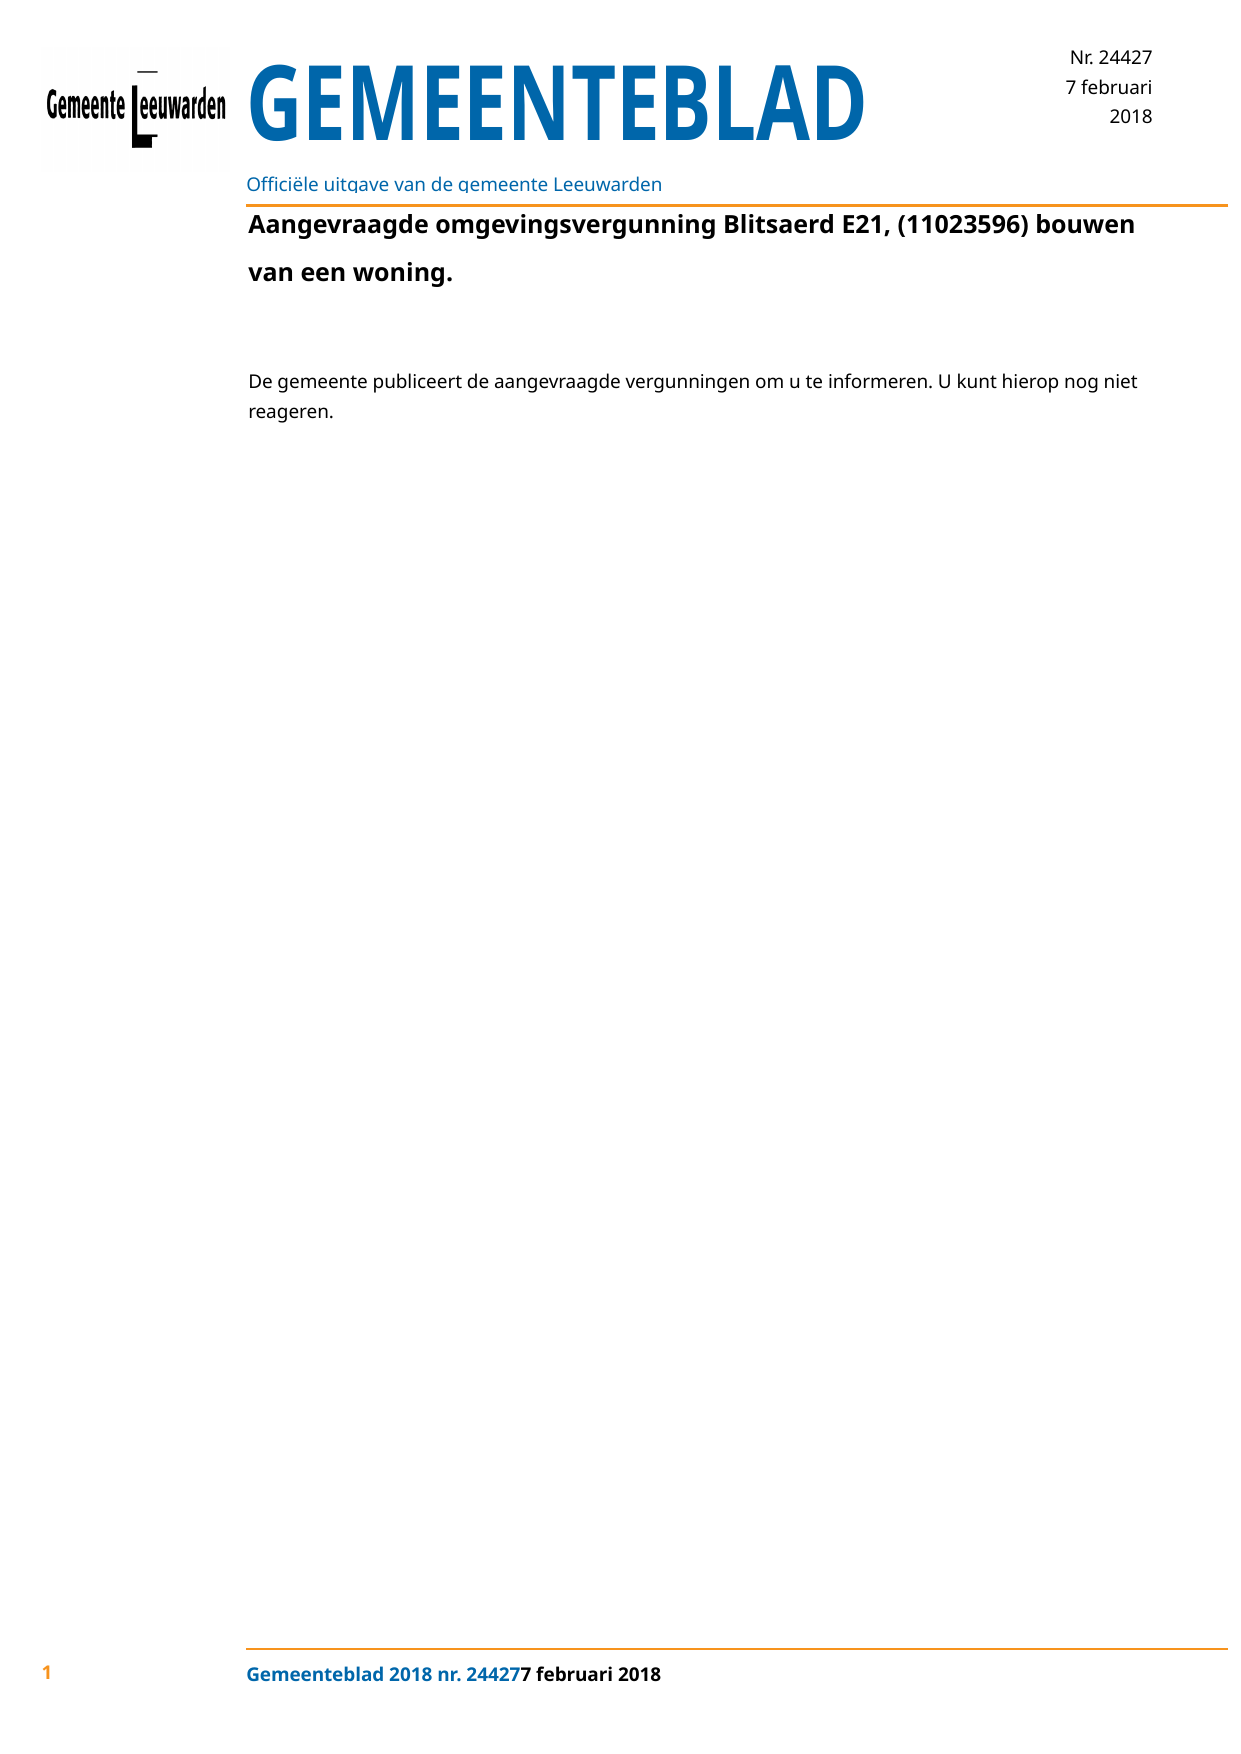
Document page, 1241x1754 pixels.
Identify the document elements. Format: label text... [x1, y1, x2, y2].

picture [41, 47, 231, 172]
text De gemeente publiceert de aangevraagde vergunningen om u te informeren. U kunt hierop nog niet reageren. [248, 368, 1152, 424]
text Aangevraagde omgevingsvergunning Blitsaerd E21, (11023596) bouwen van een woning. [248, 207, 1152, 288]
